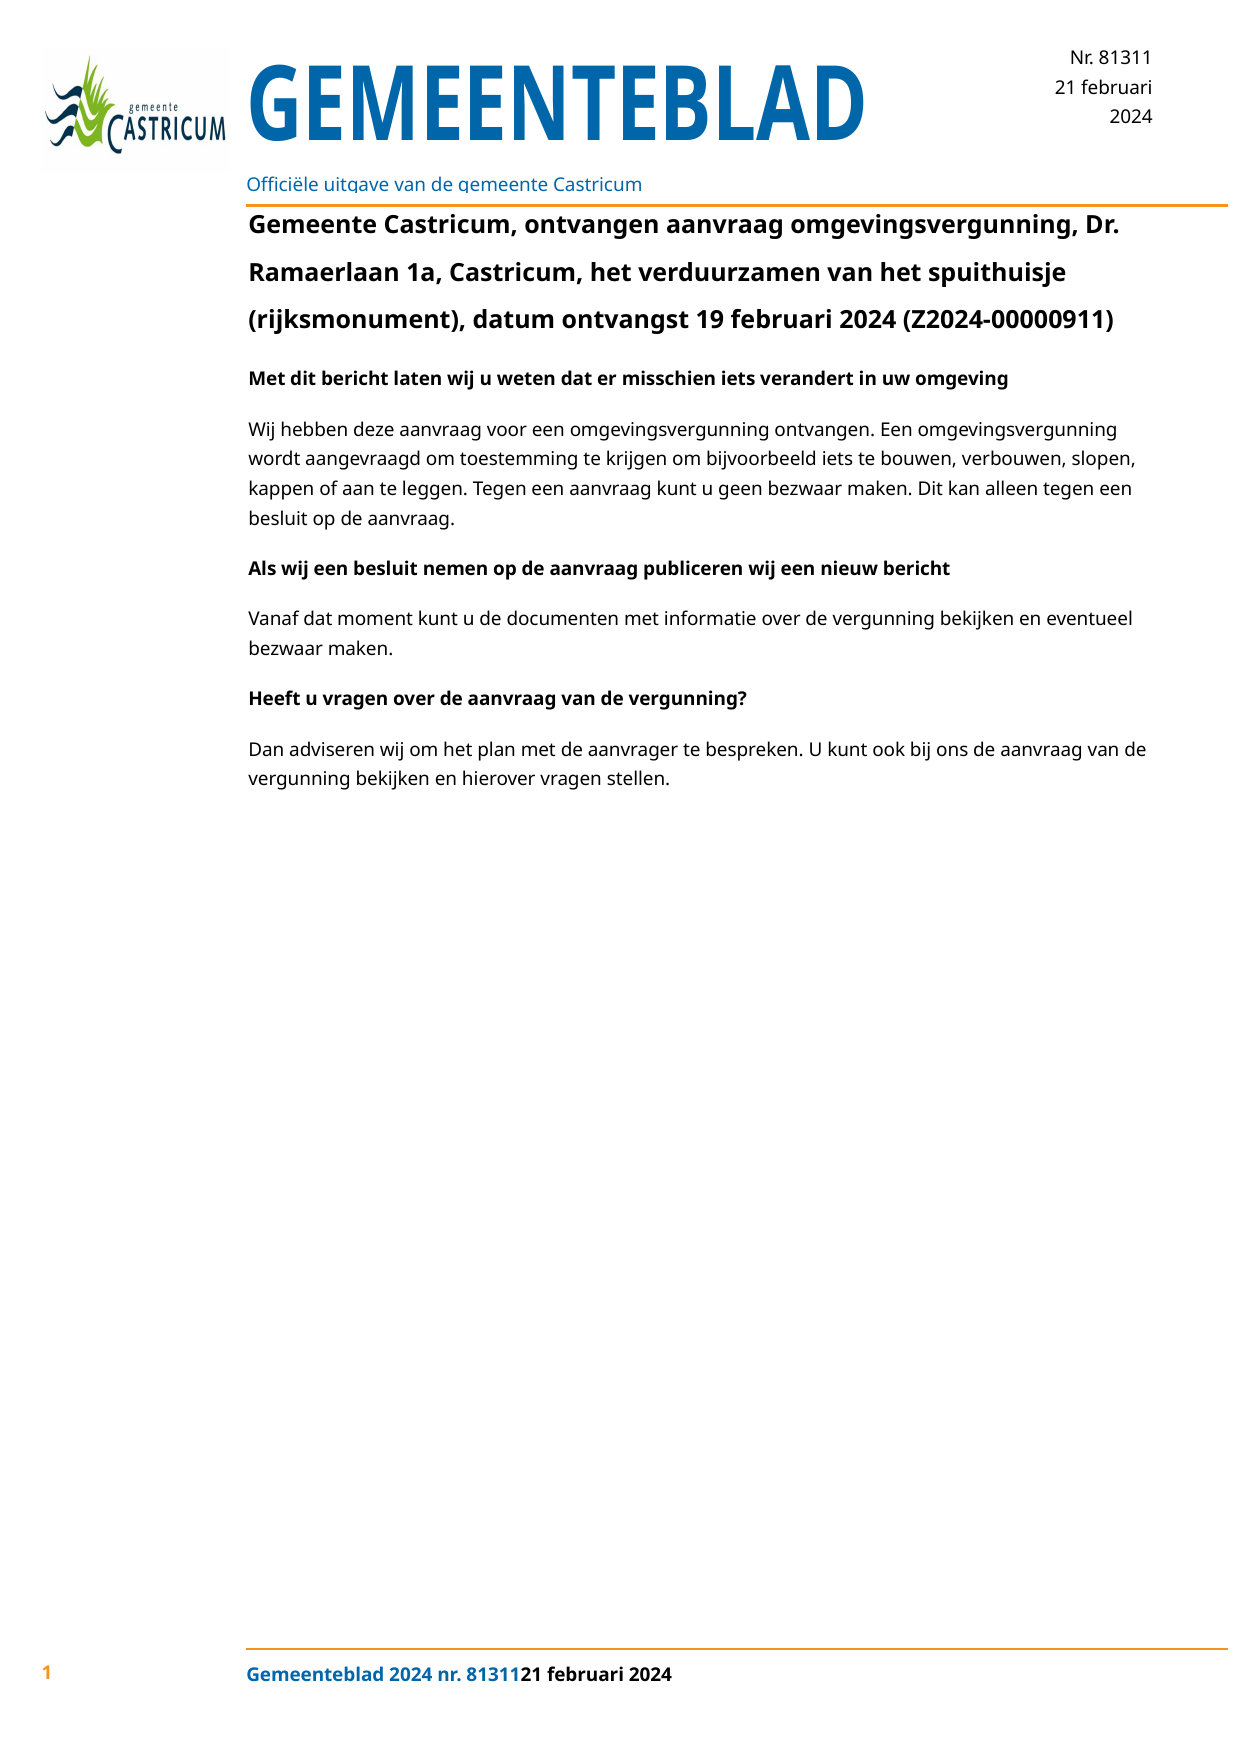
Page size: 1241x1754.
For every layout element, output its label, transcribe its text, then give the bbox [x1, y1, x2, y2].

text Met dit bericht laten wij u weten dat er misschien iets verandert in uw omgeving [248, 366, 1152, 391]
picture [41, 47, 231, 172]
text Vanaf dat moment kunt u de documenten met informatie over de vergunning bekijken en eventueel bezwaar maken. [248, 606, 1152, 661]
text Gemeente Castricum, ontvangen aanvraag omgevingsvergunning, Dr. Ramaerlaan 1a, Castricum, het verduurzamen van het spuithuisje (rijksmonument), datum ontvangst 19 februari 2024 (Z2024-00000911) [248, 207, 1152, 336]
text Wij hebben deze aanvraag voor een omgevingsvergunning ontvangen. Een omgevingsvergunning wordt aangevraagd om toestemming te krijgen om bijvoorbeeld iets te bouwen, verbouwen, slopen, kappen of aan te leggen. Tegen een aanvraag kunt u geen bezwaar maken. Dit kan alleen tegen een besluit op de aanvraag. [248, 416, 1152, 530]
text Heeft u vragen over de aanvraag van de vergunning? [248, 686, 1152, 711]
text Als wij een besluit nemen op de aanvraag publiceren wij een nieuw bericht [248, 555, 1152, 581]
text Dan adviseren wij om het plan met de aanvrager te bespreken. U kunt ook bij ons de aanvraag van de vergunning bekijken en hierover vragen stellen. [248, 736, 1152, 791]
